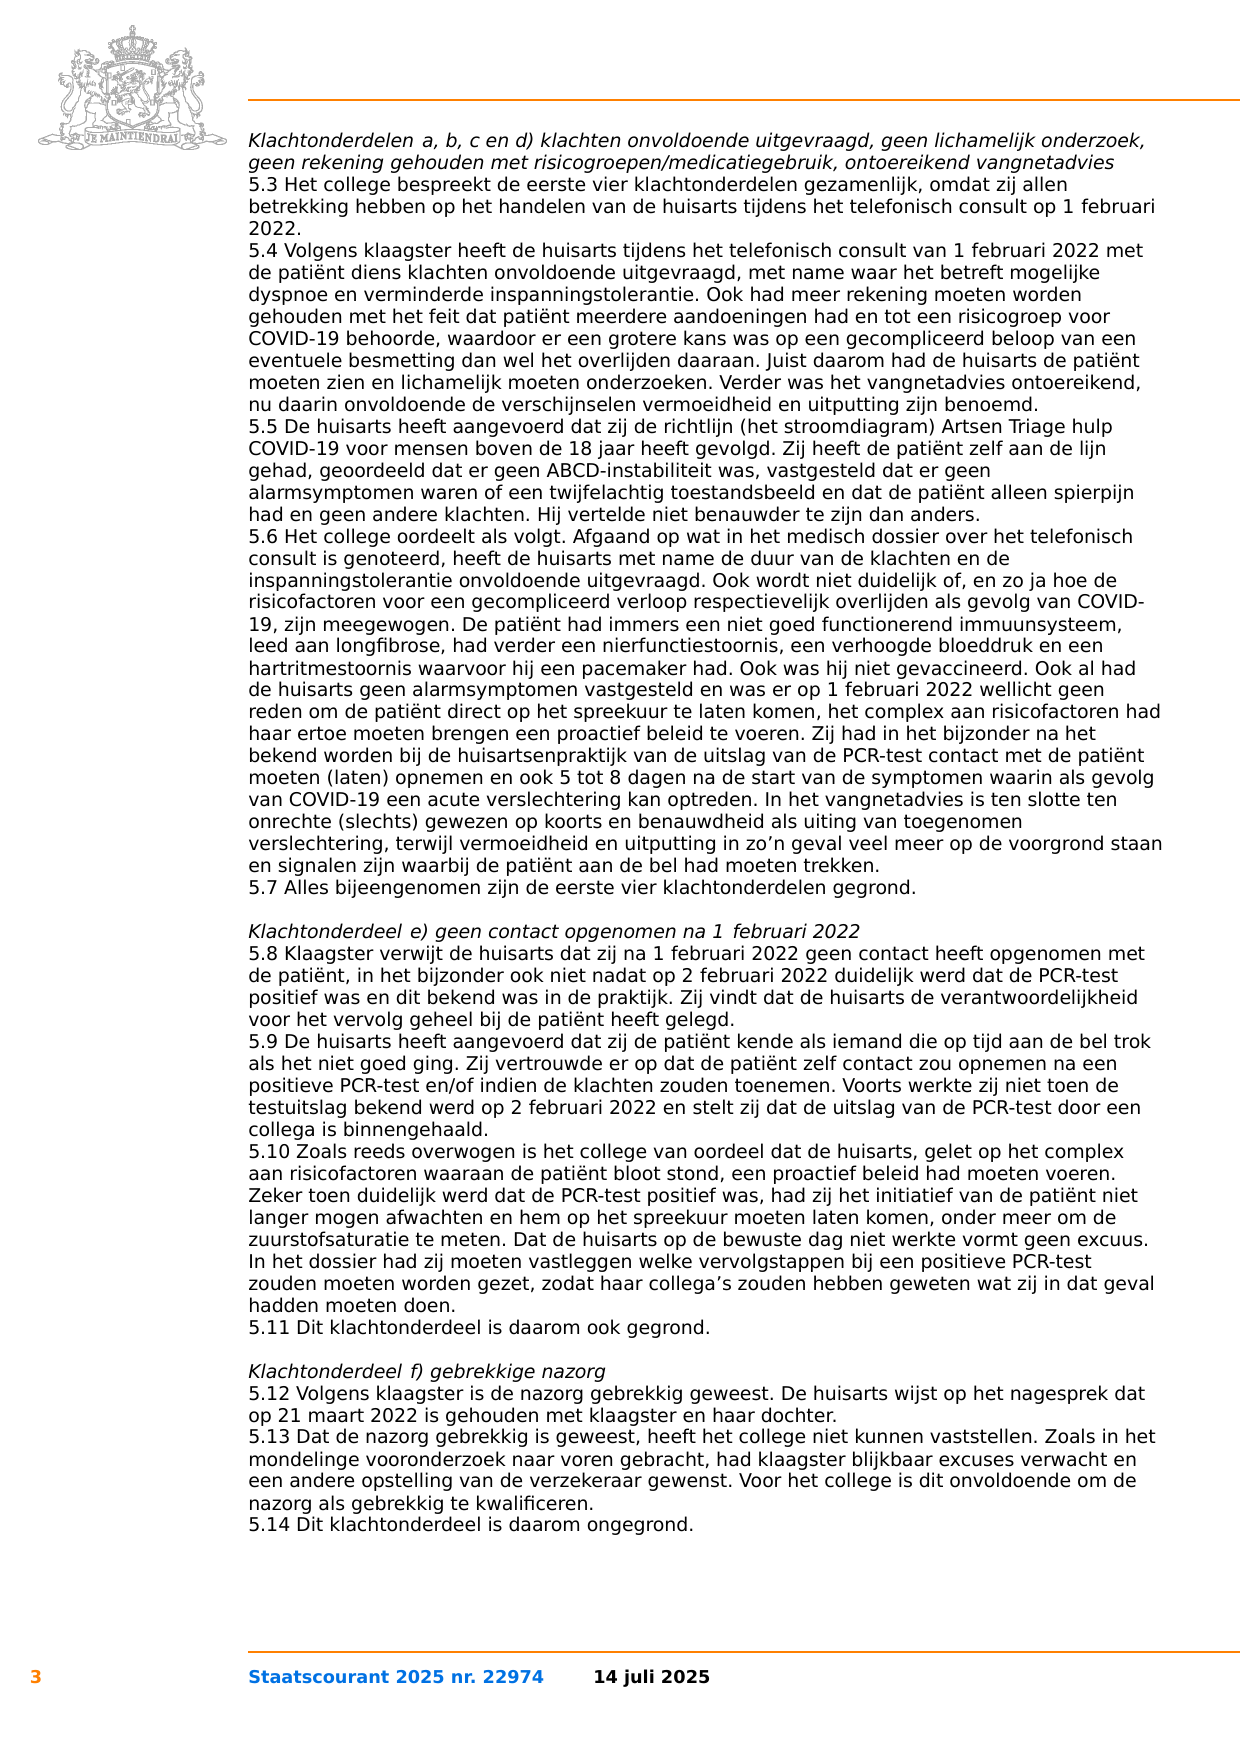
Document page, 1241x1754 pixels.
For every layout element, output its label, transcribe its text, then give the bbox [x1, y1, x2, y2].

subtitle Klachtonderdeel f) gebrekkige nazorg [248, 1361, 1163, 1382]
text 5.8 Klaagster verwijt de huisarts dat zij na 1 februari 2022 geen contact heeft opgenomen met de patiënt, in het bijzonder ook niet nadat op 2 februari 2022 duidelijk werd dat de PCR-test positief was en dit bekend was in de praktijk. Zij vindt dat de huisarts de verantwoordelijkheid voor het vervolg geheel bij de patiënt heeft gelegd. [248, 943, 1163, 1031]
text 5.7 Alles bijeengenomen zijn de eerste vier klachtonderdelen gegrond. [248, 877, 1163, 899]
text 5.5 De huisarts heeft aangevoerd dat zij de richtlijn (het stroomdiagram) Artsen Triage hulp COVID-19 voor mensen boven de 18 jaar heeft gevolgd. Zij heeft de patiënt zelf aan de lijn gehad, geoordeeld dat er geen ABCD-instabiliteit was, vastgesteld dat er geen alarmsymptomen waren of een twijfelachtig toestandsbeeld en dat de patiënt alleen spierpijn had en geen andere klachten. Hij vertelde niet benauwder te zijn dan anders. [248, 416, 1163, 526]
subtitle Klachtonderdeel e) geen contact opgenomen na 1 februari 2022 [248, 921, 1163, 943]
text 5.9 De huisarts heeft aangevoerd dat zij de patiënt kende als iemand die op tijd aan de bel trok als het niet goed ging. Zij vertrouwde er op dat de patiënt zelf contact zou opnemen na een positieve PCR-test en/of indien de klachten zouden toenemen. Voorts werkte zij niet toen de testuitslag bekend werd op 2 februari 2022 en stelt zij dat de uitslag van de PCR-test door een collega is binnengehaald. [248, 1031, 1163, 1141]
text 5.4 Volgens klaagster heeft de huisarts tijdens het telefonisch consult van 1 februari 2022 met de patiënt diens klachten onvoldoende uitgevraagd, met name waar het betreft mogelijke dyspnoe en verminderde inspanningstolerantie. Ook had meer rekening moeten worden gehouden met het feit dat patiënt meerdere aandoeningen had en tot een risicogroep voor COVID-19 behoorde, waardoor er een grotere kans was op een gecompliceerd beloop van een eventuele besmetting dan wel het overlijden daaraan. Juist daarom had de huisarts de patiënt moeten zien en lichamelijk moeten onderzoeken. Verder was het vangnetadvies ontoereikend, nu daarin onvoldoende de verschijnselen vermoeidheid en uitputting zijn benoemd. [248, 240, 1163, 416]
text 5.6 Het college oordeelt als volgt. Afgaand op wat in het medisch dossier over het telefonisch consult is genoteerd, heeft de huisarts met name de duur van de klachten en de inspanningstolerantie onvoldoende uitgevraagd. Ook wordt niet duidelijk of, en zo ja hoe de risicofactoren voor een gecompliceerd verloop respectievelijk overlijden als gevolg van COVID-19, zijn meegewogen. De patiënt had immers een niet goed functionerend immuunsysteem, leed aan longfibrose, had verder een nierfunctiestoornis, een verhoogde bloeddruk en een hartritmestoornis waarvoor hij een pacemaker had. Ook was hij niet gevaccineerd. Ook al had de huisarts geen alarmsymptomen vastgesteld en was er op 1 februari 2022 wellicht geen reden om de patiënt direct op het spreekuur te laten komen, het complex aan risicofactoren had haar ertoe moeten brengen een proactief beleid te voeren. Zij had in het bijzonder na het bekend worden bij de huisartsenpraktijk van de uitslag van de PCR-test contact met de patiënt moeten (laten) opnemen en ook 5 tot 8 dagen na de start van de symptomen waarin als gevolg van COVID-19 een acute verslechtering kan optreden. In het vangnetadvies is ten slotte ten onrechte (slechts) gewezen op koorts en benauwdheid als uiting van toegenomen verslechtering, terwijl vermoeidheid en uitputting in zo’n geval veel meer op de voorgrond staan en signalen zijn waarbij de patiënt aan de bel had moeten trekken. [248, 526, 1163, 877]
text 5.14 Dit klachtonderdeel is daarom ongegrond. [248, 1514, 1163, 1536]
text 5.11 Dit klachtonderdeel is daarom ook gegrond. [248, 1317, 1163, 1339]
subtitle Klachtonderdelen a, b, c en d) klachten onvoldoende uitgevraagd, geen lichamelijk onderzoek, geen rekening gehouden met risicogroepen/medicatiegebruik, ontoereikend vangnetadvies [248, 130, 1163, 174]
text 5.13 Dat de nazorg gebrekkig is geweest, heeft het college niet kunnen vaststellen. Zoals in het mondelinge vooronderzoek naar voren gebracht, had klaagster blijkbaar excuses verwacht en een andere opstelling van de verzekeraar gewenst. Voor het college is dit onvoldoende om de nazorg als gebrekkig te kwalificeren. [248, 1426, 1163, 1514]
text 5.3 Het college bespreekt de eerste vier klachtonderdelen gezamenlijk, omdat zij allen betrekking hebben op het handelen van de huisarts tijdens het telefonisch consult op 1 februari 2022. [248, 174, 1163, 240]
text 5.12 Volgens klaagster is de nazorg gebrekkig geweest. De huisarts wijst op het nagesprek dat op 21 maart 2022 is gehouden met klaagster en haar dochter. [248, 1382, 1163, 1426]
text 5.10 Zoals reeds overwogen is het college van oordeel dat de huisarts, gelet op het complex aan risicofactoren waaraan de patiënt bloot stond, een proactief beleid had moeten voeren. Zeker toen duidelijk werd dat de PCR-test positief was, had zij het initiatief van de patiënt niet langer mogen afwachten en hem op het spreekuur moeten laten komen, onder meer om de zuurstofsaturatie te meten. Dat de huisarts op de bewuste dag niet werkte vormt geen excuus. In het dossier had zij moeten vastleggen welke vervolgstappen bij een positieve PCR-test zouden moeten worden gezet, zodat haar collega’s zouden hebben geweten wat zij in dat geval hadden moeten doen. [248, 1141, 1163, 1317]
picture [38, 25, 227, 150]
